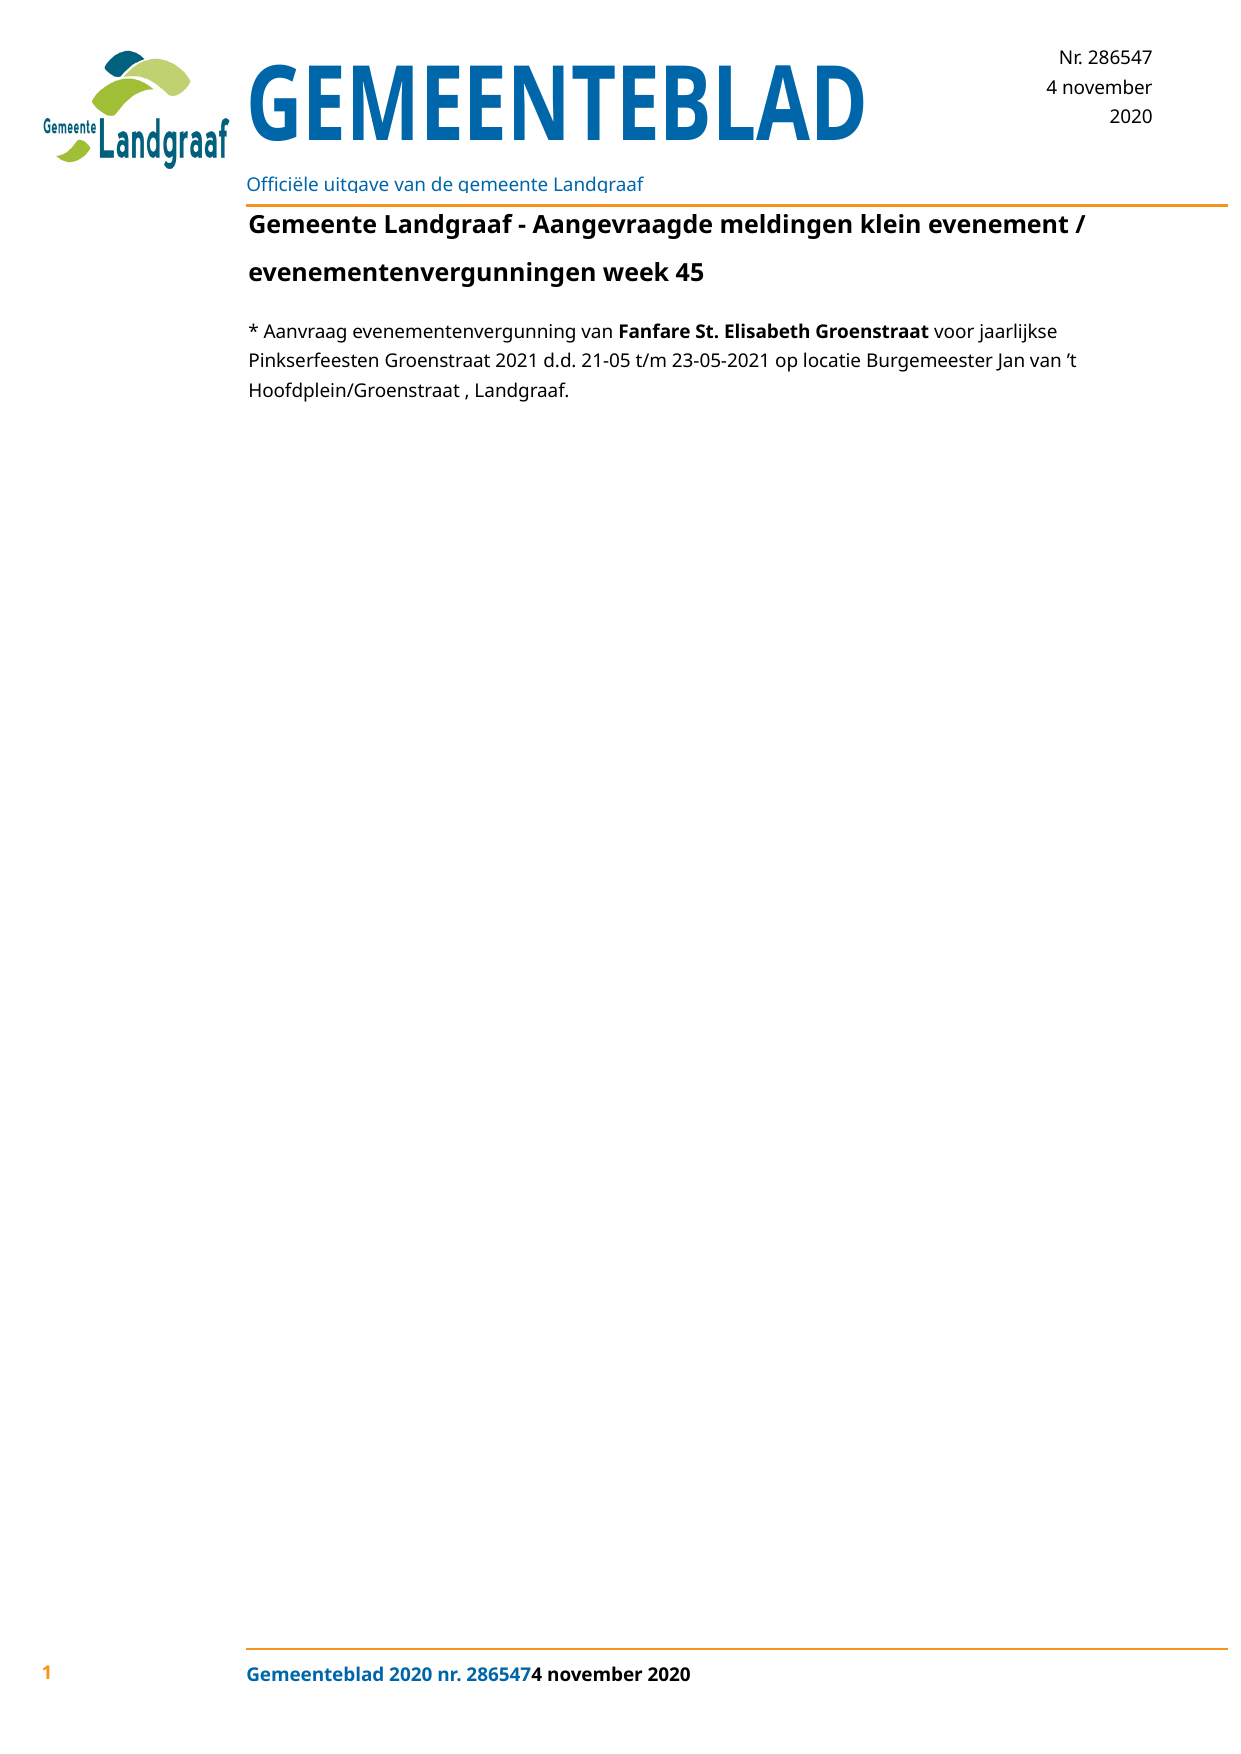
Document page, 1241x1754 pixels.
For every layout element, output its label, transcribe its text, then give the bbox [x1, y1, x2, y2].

picture [41, 47, 231, 172]
text Gemeente Landgraaf - Aangevraagde meldingen klein evenement / evenementenvergunningen week 45 [248, 207, 1152, 288]
text * Aanvraag evenementenvergunning van Fanfare St. Elisabeth Groenstraat voor jaarlijkse Pinkserfeesten Groenstraat 2021 d.d. 21-05 t/m 23-05-2021 op locatie Burgemeester Jan van ’t Hoofdplein/Groenstraat , Landgraaf. [248, 318, 1152, 403]
